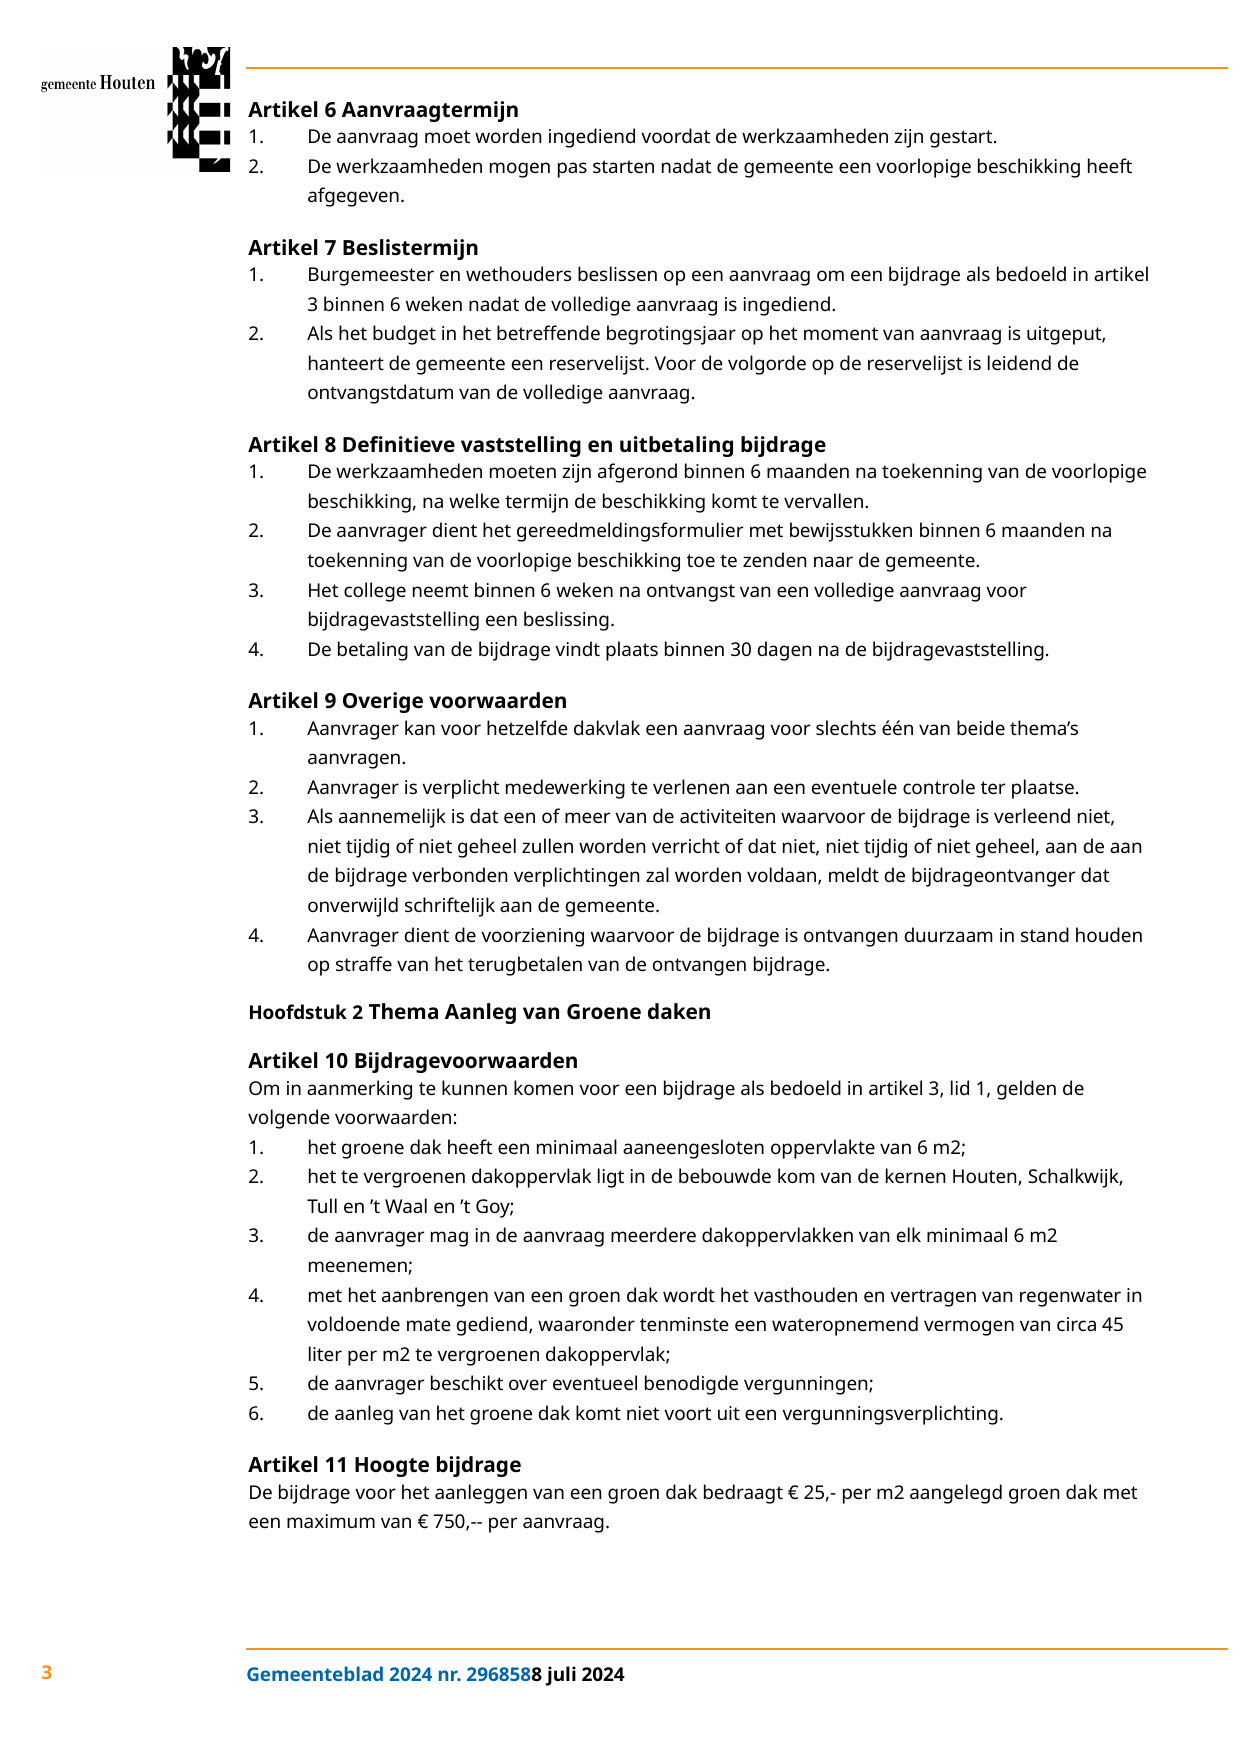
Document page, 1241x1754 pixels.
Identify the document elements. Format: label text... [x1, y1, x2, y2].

list het groene dak heeft een minimaal aaneengesloten oppervlakte van 6 m2; [248, 1134, 1152, 1160]
list De betaling van de bijdrage vindt plaats binnen 30 dagen na de bijdragevaststelling. [248, 636, 1152, 662]
list De aanvraag moet worden ingediend voordat de werkzaamheden zijn gestart. [248, 123, 1152, 149]
list Aanvrager dient de voorziening waarvoor de bijdrage is ontvangen duurzaam in stand houden op straffe van het terugbetalen van de ontvangen bijdrage. [248, 922, 1152, 977]
text Artikel 11 Hoogte bijdrage [248, 1451, 1152, 1479]
list Het college neemt binnen 6 weken na ontvangst van een volledige aanvraag voor bijdragevaststelling een beslissing. [248, 577, 1152, 632]
text Artikel 8 Definitieve vaststelling en uitbetaling bijdrage [248, 430, 1152, 458]
list De werkzaamheden moeten zijn afgerond binnen 6 maanden na toekenning van de voorlopige beschikking, na welke termijn de beschikking komt te vervallen. [248, 458, 1152, 514]
text Om in aanmerking te kunnen komen voor een bijdrage als bedoeld in artikel 3, lid 1, gelden de volgende voorwaarden: [248, 1075, 1152, 1130]
list het te vergroenen dakoppervlak ligt in de bebouwde kom van de kernen Houten, Schalkwijk, Tull en ’t Waal en ’t Goy; [248, 1163, 1152, 1219]
list De werkzaamheden mogen pas starten nadat de gemeente een voorlopige beschikking heeft afgegeven. [248, 153, 1152, 208]
list Burgemeester en wethouders beslissen op een aanvraag om een bijdrage als bedoeld in artikel 3 binnen 6 weken nadat de volledige aanvraag is ingediend. [248, 261, 1152, 317]
text Artikel 9 Overige voorwaarden [248, 686, 1152, 715]
text Artikel 7 Beslistermijn [248, 233, 1152, 261]
text Hoofdstuk 2 Thema Aanleg van Groene daken [248, 997, 1152, 1026]
list de aanvrager mag in de aanvraag meerdere dakoppervlakken van elk minimaal 6 m2 meenemen; [248, 1223, 1152, 1278]
list Als het budget in het betreffende begrotingsjaar op het moment van aanvraag is uitgeput, hanteert de gemeente een reservelijst. Voor de volgorde op de reservelijst is leidend de ontvangstdatum van de volledige aanvraag. [248, 320, 1152, 405]
list de aanleg van het groene dak komt niet voort uit een vergunningsverplichting. [248, 1400, 1152, 1426]
picture [41, 47, 231, 172]
list met het aanbrengen van een groen dak wordt het vasthouden en vertragen van regenwater in voldoende mate gediend, waaronder tenminste een wateropnemend vermogen van circa 45 liter per m2 te vergroenen dakoppervlak; [248, 1282, 1152, 1367]
text Artikel 10 Bijdragevoorwaarden [248, 1046, 1152, 1075]
list De aanvrager dient het gereedmeldingsformulier met bewijsstukken binnen 6 maanden na toekenning van de voorlopige beschikking toe te zenden naar de gemeente. [248, 518, 1152, 573]
list de aanvrager beschikt over eventueel benodigde vergunningen; [248, 1371, 1152, 1396]
text De bijdrage voor het aanleggen van een groen dak bedraagt € 25,- per m2 aangelegd groen dak met een maximum van € 750,-- per aanvraag. [248, 1479, 1152, 1534]
text Artikel 6 Aanvraagtermijn [248, 95, 1152, 123]
list Aanvrager is verplicht medewerking te verlenen aan een eventuele controle ter plaatse. [248, 774, 1152, 800]
list Als aannemelijk is dat een of meer van de activiteiten waarvoor de bijdrage is verleend niet, niet tijdig of niet geheel zullen worden verricht of dat niet, niet tijdig of niet geheel, aan de aan de bijdrage verbonden verplichtingen zal worden voldaan, meldt de bijdrageontvanger dat onverwijld schriftelijk aan de gemeente. [248, 803, 1152, 918]
list Aanvrager kan voor hetzelfde dakvlak een aanvraag voor slechts één van beide thema’s aanvragen. [248, 715, 1152, 770]
